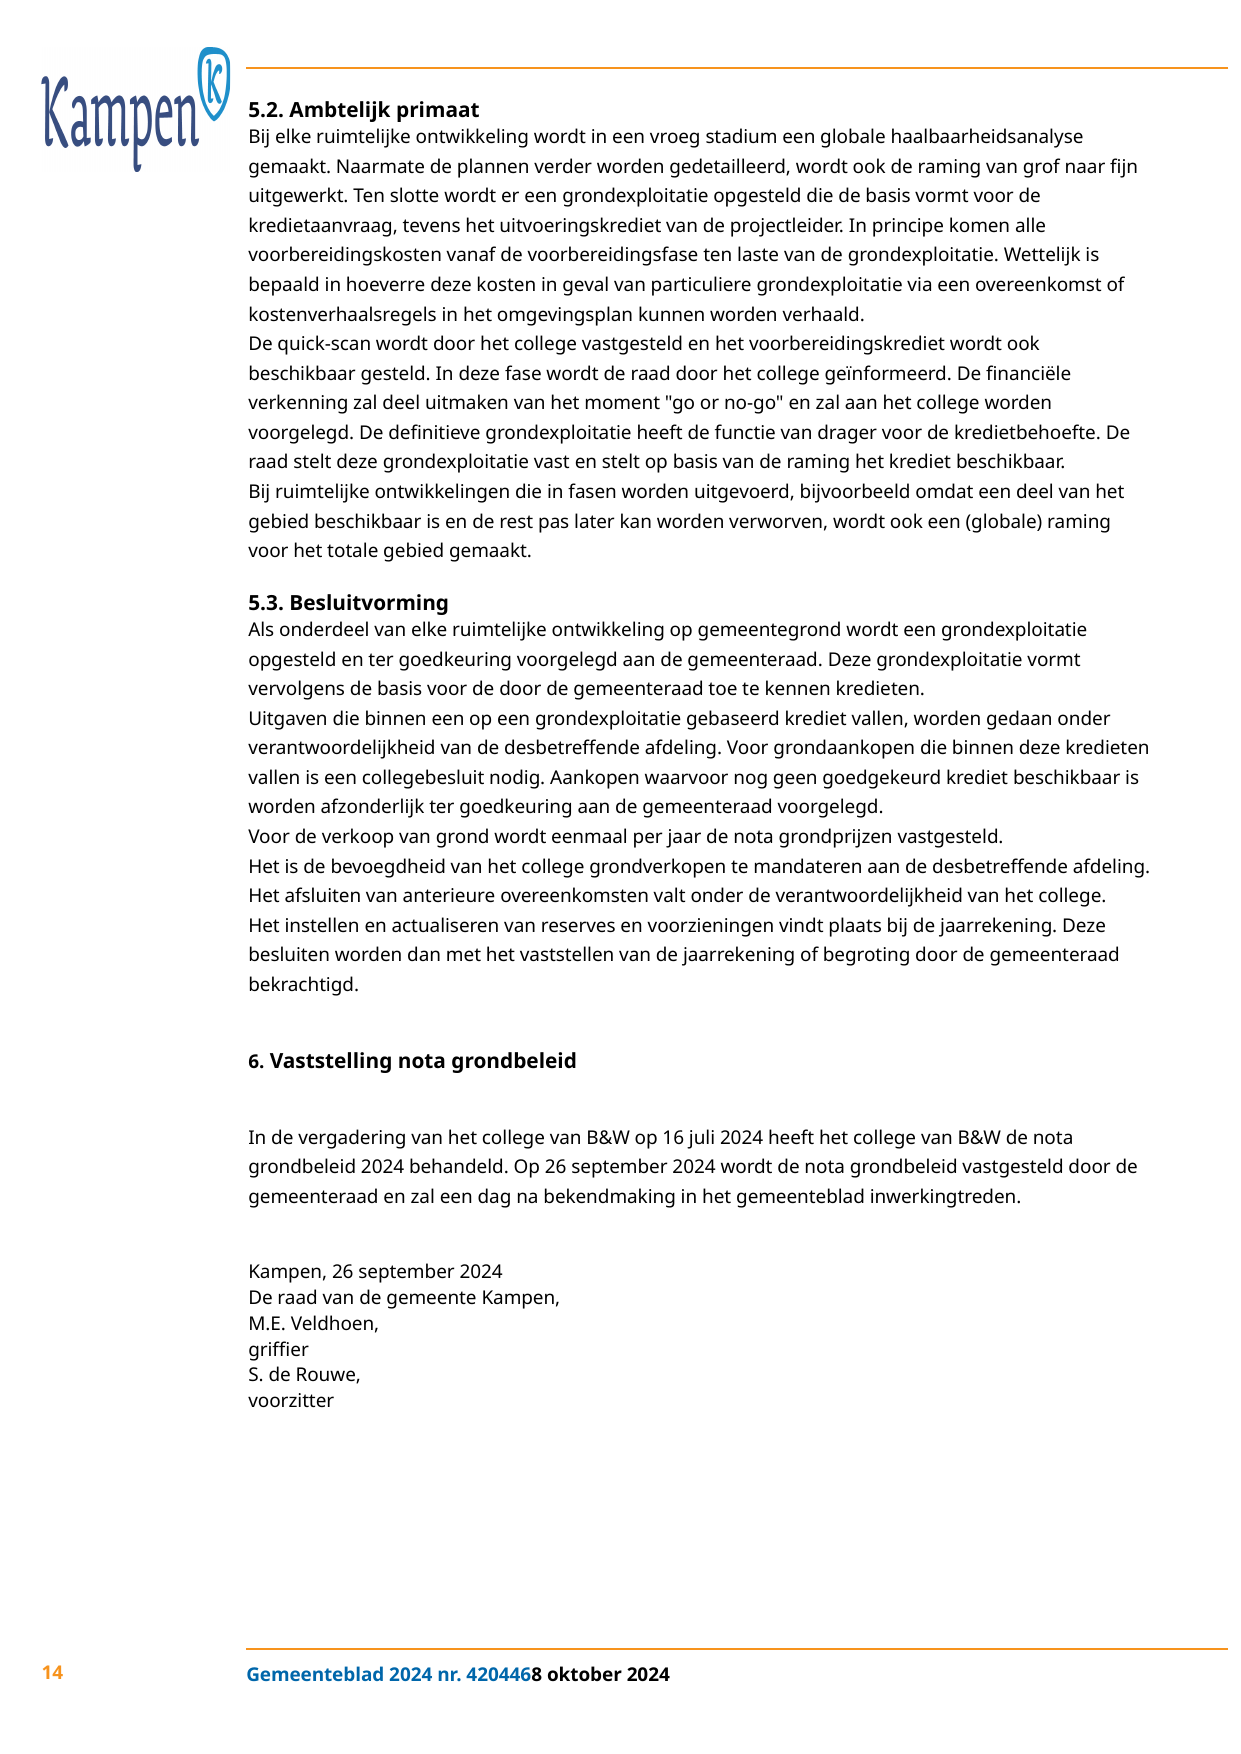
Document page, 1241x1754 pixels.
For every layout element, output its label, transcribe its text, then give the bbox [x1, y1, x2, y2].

text Uitgaven die binnen een op een grondexploitatie gebaseerd krediet vallen, worden gedaan onder verantwoordelijkheid van de desbetreffende afdeling. Voor grondaankopen die binnen deze kredieten vallen is een collegebesluit nodig. Aankopen waarvoor nog geen goedgekeurd krediet beschikbaar is worden afzonderlijk ter goedkeuring aan de gemeenteraad voorgelegd. [248, 705, 1152, 819]
text Het afsluiten van anterieure overeenkomsten valt onder de verantwoordelijkheid van het college. [248, 882, 1152, 908]
text 5.2. Ambtelijk primaat [248, 95, 1152, 123]
picture [41, 47, 231, 172]
text Het is de bevoegdheid van het college grondverkopen te mandateren aan de desbetreffende afdeling. [248, 853, 1152, 879]
text De raad van de gemeente Kampen, [248, 1284, 1152, 1310]
text Als onderdeel van elke ruimtelijke ontwikkeling op gemeentegrond wordt een grondexploitatie opgesteld en ter goedkeuring voorgelegd aan de gemeenteraad. Deze grondexploitatie vormt vervolgens de basis voor de door de gemeenteraad toe te kennen kredieten. [248, 616, 1152, 701]
text 6. Vaststelling nota grondbeleid [248, 1046, 1152, 1075]
text Het instellen en actualiseren van reserves en voorzieningen vindt plaats bij de jaarrekening. Deze besluiten worden dan met het vaststellen van de jaarrekening of begroting door de gemeenteraad bekrachtigd. [248, 912, 1152, 997]
text Voor de verkoop van grond wordt eenmaal per jaar de nota grondprijzen vastgesteld. [248, 823, 1152, 849]
text Kampen, 26 september 2024 [248, 1258, 1152, 1284]
text In de vergadering van het college van B&W op 16 juli 2024 heeft het college van B&W de nota grondbeleid 2024 behandeld. Op 26 september 2024 wordt de nota grondbeleid vastgesteld door de gemeenteraad en zal een dag na bekendmaking in het gemeenteblad inwerkingtreden. [248, 1124, 1152, 1209]
text Bij ruimtelijke ontwikkelingen die in fasen worden uitgevoerd, bijvoorbeeld omdat een deel van het gebied beschikbaar is en de rest pas later kan worden verworven, wordt ook een (globale) raming voor het totale gebied gemaakt. [248, 478, 1152, 563]
text S. de Rouwe, [248, 1361, 1152, 1387]
text voorzitter [248, 1387, 1152, 1413]
text griffier [248, 1336, 1152, 1361]
text Bij elke ruimtelijke ontwikkeling wordt in een vroeg stadium een globale haalbaarheidsanalyse gemaakt. Naarmate de plannen verder worden gedetailleerd, wordt ook de raming van grof naar fijn uitgewerkt. Ten slotte wordt er een grondexploitatie opgesteld die de basis vormt voor de kredietaanvraag, tevens het uitvoeringskrediet van de projectleider. In principe komen alle voorbereidingskosten vanaf de voorbereidingsfase ten laste van de grondexploitatie. Wettelijk is bepaald in hoeverre deze kosten in geval van particuliere grondexploitatie via een overeenkomst of kostenverhaalsregels in het omgevingsplan kunnen worden verhaald. [248, 123, 1152, 326]
text 5.3. Besluitvorming [248, 588, 1152, 616]
text De quick-scan wordt door het college vastgesteld en het voorbereidingskrediet wordt ook beschikbaar gesteld. In deze fase wordt de raad door het college geïnformeerd. De financiële verkenning zal deel uitmaken van het moment "go or no-go" en zal aan het college worden voorgelegd. De definitieve grondexploitatie heeft de functie van drager voor de kredietbehoefte. De raad stelt deze grondexploitatie vast en stelt op basis van de raming het krediet beschikbaar. [248, 330, 1152, 474]
text M.E. Veldhoen, [248, 1310, 1152, 1336]
